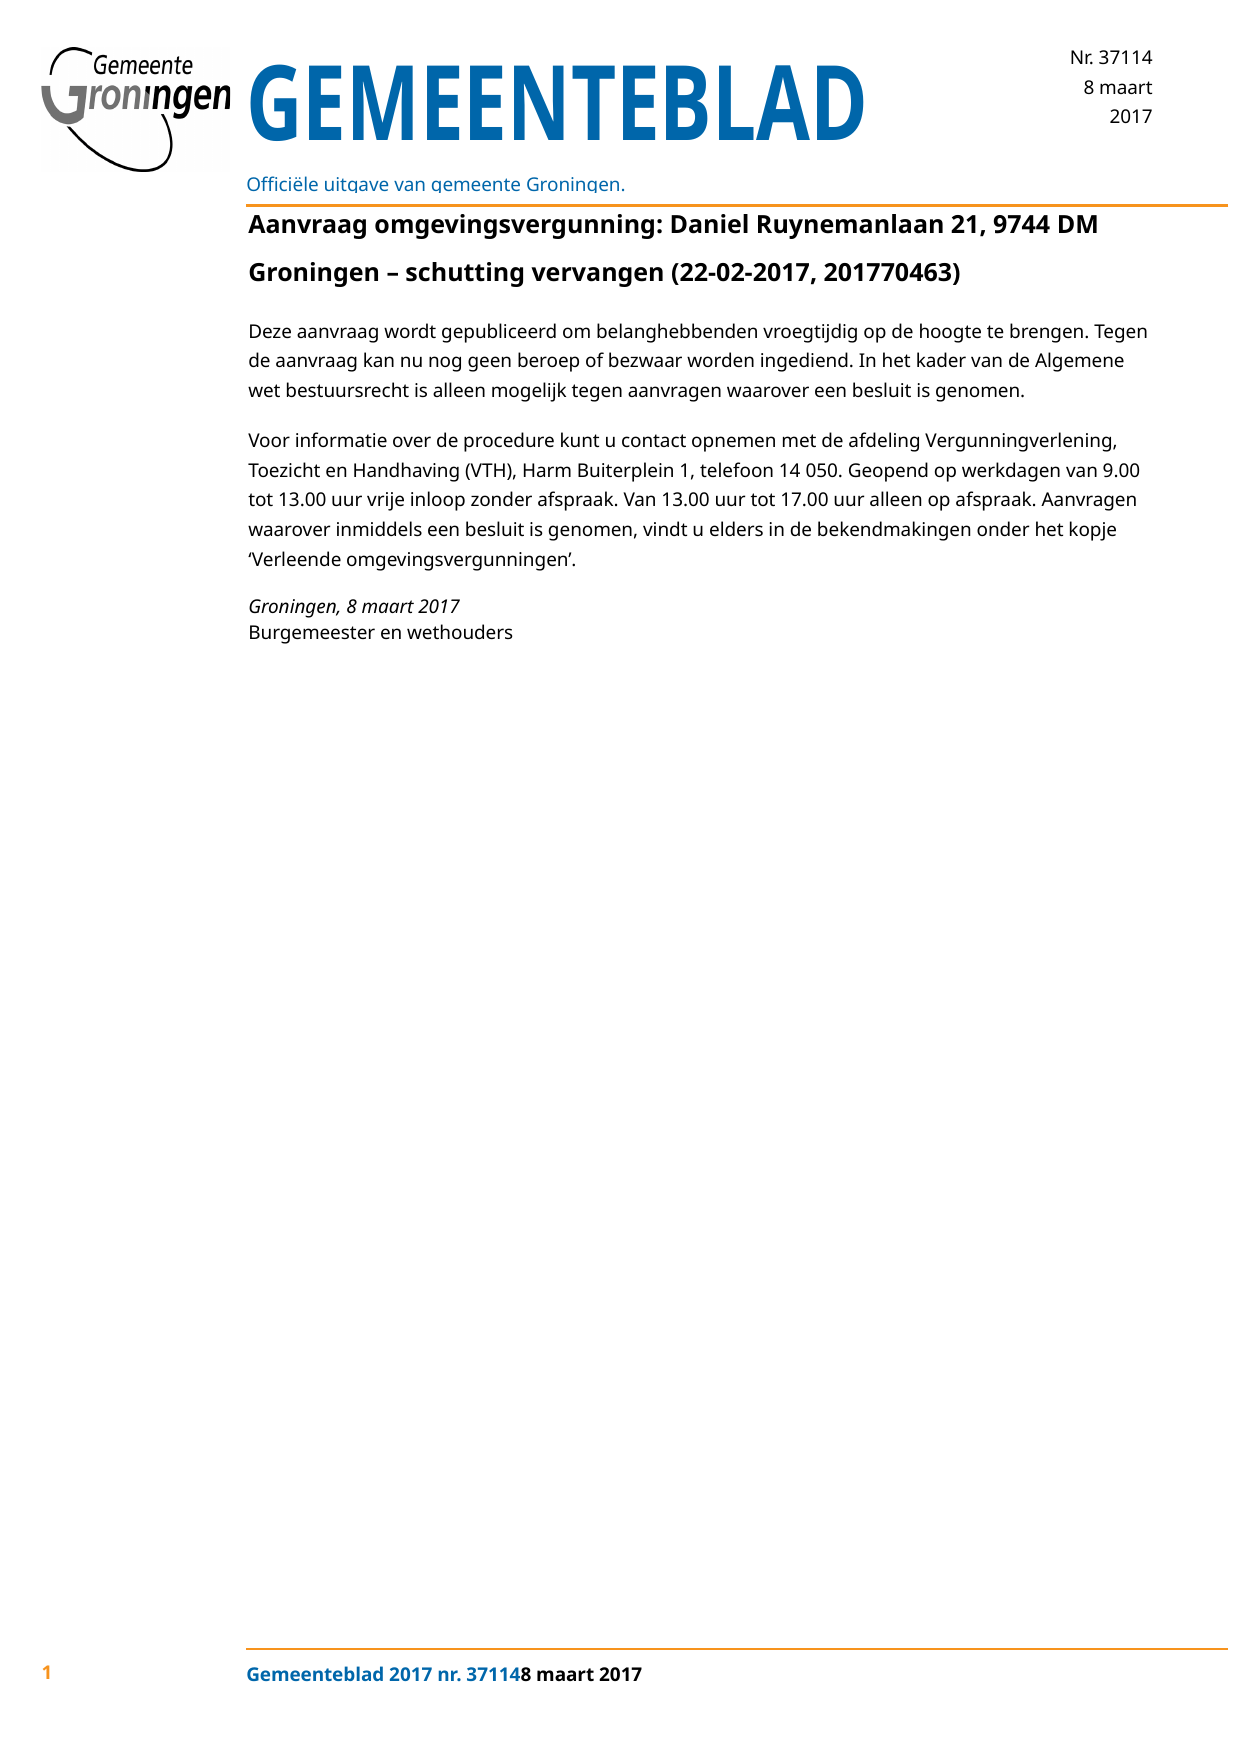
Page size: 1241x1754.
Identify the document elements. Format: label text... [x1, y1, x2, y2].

text Burgemeester en wethouders [248, 619, 1152, 645]
text Voor informatie over de procedure kunt u contact opnemen met de afdeling Vergunningverlening, Toezicht en Handhaving (VTH), Harm Buiterplein 1, telefoon 14 050. Geopend op werkdagen van 9.00 tot 13.00 uur vrije inloop zonder afspraak. Van 13.00 uur tot 17.00 uur alleen op afspraak. Aanvragen waarover inmiddels een besluit is genomen, vindt u elders in de bekendmakingen onder het kopje ‘Verleende omgevingsvergunningen’. [248, 427, 1152, 572]
text Aanvraag omgevingsvergunning: Daniel Ruynemanlaan 21, 9744 DM Groningen – schutting vervangen (22-02-2017, 201770463) [248, 207, 1152, 288]
text Groningen, 8 maart 2017 [248, 594, 1152, 619]
text Deze aanvraag wordt gepubliceerd om belanghebbenden vroegtijdig op de hoogte te brengen. Tegen de aanvraag kan nu nog geen beroep of bezwaar worden ingediend. In het kader van de Algemene wet bestuursrecht is alleen mogelijk tegen aanvragen waarover een besluit is genomen. [248, 318, 1152, 403]
picture [41, 47, 231, 172]
